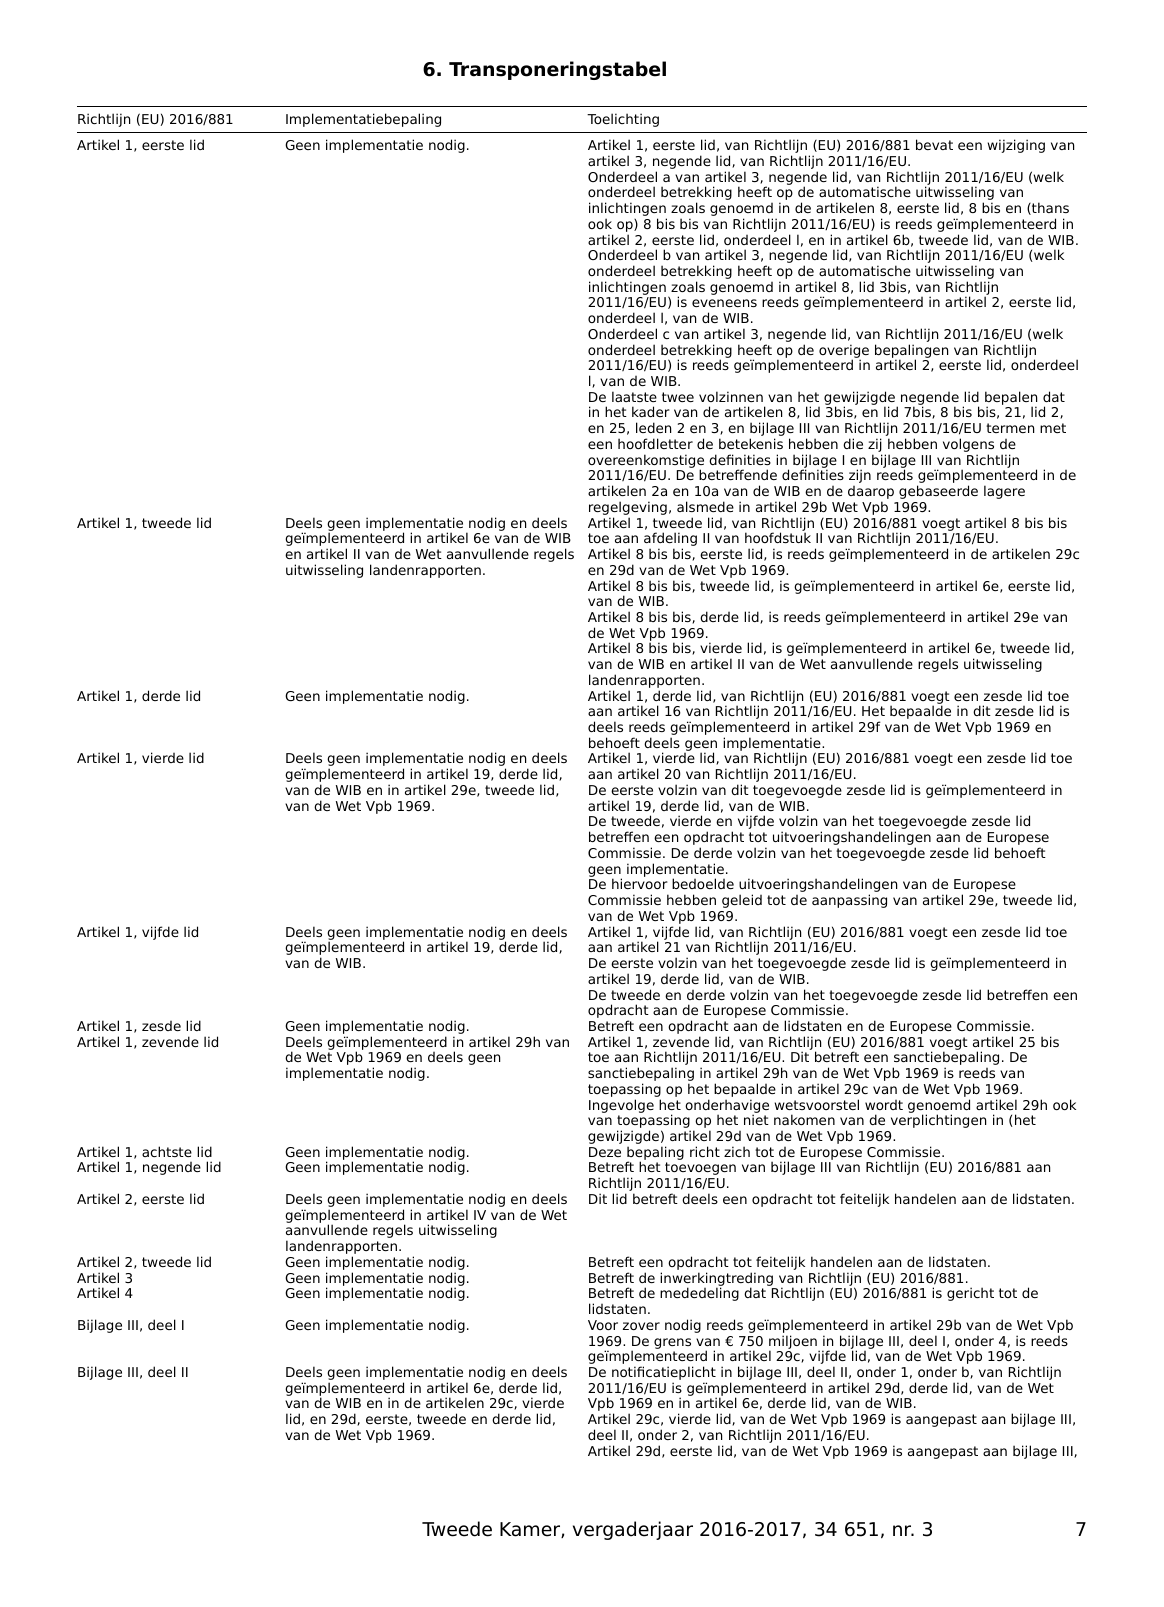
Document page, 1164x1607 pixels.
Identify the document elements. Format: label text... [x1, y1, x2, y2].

table_cell Betreft het toevoegen van bijlage III van Richtlijn (EU) 2016/881 aan Richtlijn 2011/16/EU. [582, 1160, 1087, 1192]
table_cell Artikel 4 [77, 1286, 279, 1318]
table_cell De notificatieplicht in bijlage III, deel II, onder 1, onder b, van Richtlijn 2011/16/EU is geïmplementeerd in artikel 29d, derde lid, van de Wet Vpb 1969 en in artikel 6e, derde lid, van de WIB. Artikel 29c, vierde lid, van de Wet Vpb 1969 is aangepast aan bijlage III, deel II, onder 2, van Richtlijn 2011/16/EU. Artikel 29d, eerste lid, van de Wet Vpb 1969 is aangepast aan bijlage III, [582, 1365, 1087, 1459]
table_cell Artikel 1, zevende lid [77, 1035, 279, 1144]
table_cell Deels geen implementatie nodig en deels geïmplementeerd in artikel 19, derde lid, van de WIB. [279, 924, 582, 1019]
table_cell Geen implementatie nodig. [279, 133, 582, 515]
table_cell Artikel 1, zevende lid, van Richtlijn (EU) 2016/881 voegt artikel 25 bis toe aan Richtlijn 2011/16/EU. Dit betreft een sanctiebepaling. De sanctiebepaling in artikel 29h van de Wet Vpb 1969 is reeds van toepassing op het bepaalde in artikel 29c van de Wet Vpb 1969. Ingevolge het onderhavige wetsvoorstel wordt genoemd artikel 29h ook van toepassing op het niet nakomen van de verplichtingen in (het gewijzigde) artikel 29d van de Wet Vpb 1969. [582, 1035, 1087, 1144]
table_cell Deels geen implementatie nodig en deels geïmplementeerd in artikel 19, derde lid, van de WIB en in artikel 29e, tweede lid, van de Wet Vpb 1969. [279, 751, 582, 924]
table_cell Deels geen implementatie nodig en deels geïmplementeerd in artikel IV van de Wet aanvullende regels uitwisseling landenrapporten. [279, 1192, 582, 1255]
table_cell Artikel 3 [77, 1270, 279, 1286]
table_cell Deels geen implementatie nodig en deels geïmplementeerd in artikel 6e van de WIB en artikel II van de Wet aanvullende regels uitwisseling landenrapporten. [279, 515, 582, 688]
table_cell Artikel 1, negende lid [77, 1160, 279, 1192]
table_cell Artikel 1, eerste lid [77, 133, 279, 515]
table_header Implementatiebepaling [279, 107, 582, 132]
table_cell Bijlage III, deel II [77, 1365, 279, 1459]
table_cell Artikel 1, achtste lid [77, 1145, 279, 1160]
table_cell Deels geïmplementeerd in artikel 29h van de Wet Vpb 1969 en deels geen implementatie nodig. [279, 1035, 582, 1144]
table_cell Artikel 1, tweede lid [77, 515, 279, 688]
table_cell Geen implementatie nodig. [279, 689, 582, 751]
table_cell Geen implementatie nodig. [279, 1145, 582, 1160]
table_cell Deels geen implementatie nodig en deels geïmplementeerd in artikel 6e, derde lid, van de WIB en in de artikelen 29c, vierde lid, en 29d, eerste, tweede en derde lid, van de Wet Vpb 1969. [279, 1365, 582, 1459]
table_cell Artikel 1, zesde lid [77, 1019, 279, 1034]
table_cell Geen implementatie nodig. [279, 1318, 582, 1365]
table_cell Betreft de inwerkingtreding van Richtlijn (EU) 2016/881. [582, 1270, 1087, 1286]
table_cell Geen implementatie nodig. [279, 1019, 582, 1034]
table_cell Bijlage III, deel I [77, 1318, 279, 1365]
table_cell Geen implementatie nodig. [279, 1270, 582, 1286]
table_cell Geen implementatie nodig. [279, 1160, 582, 1192]
table_cell Artikel 1, derde lid [77, 689, 279, 751]
table_cell Artikel 1, vierde lid [77, 751, 279, 924]
table_header Richtlijn (EU) 2016/881 [77, 107, 279, 132]
table_cell Artikel 1, vijfde lid, van Richtlijn (EU) 2016/881 voegt een zesde lid toe aan artikel 21 van Richtlijn 2011/16/EU. De eerste volzin van het toegevoegde zesde lid is geïmplementeerd in artikel 19, derde lid, van de WIB. De tweede en derde volzin van het toegevoegde zesde lid betreffen een opdracht aan de Europese Commissie. [582, 924, 1087, 1019]
table_cell Artikel 2, eerste lid [77, 1192, 279, 1255]
table_cell Geen implementatie nodig. [279, 1286, 582, 1318]
table_cell Artikel 1, tweede lid, van Richtlijn (EU) 2016/881 voegt artikel 8 bis bis toe aan afdeling II van hoofdstuk II van Richtlijn 2011/16/EU. Artikel 8 bis bis, eerste lid, is reeds geïmplementeerd in de artikelen 29c en 29d van de Wet Vpb 1969. Artikel 8 bis bis, tweede lid, is geïmplementeerd in artikel 6e, eerste lid, van de WIB. Artikel 8 bis bis, derde lid, is reeds geïmplementeerd in artikel 29e van de Wet Vpb 1969. Artikel 8 bis bis, vierde lid, is geïmplementeerd in artikel 6e, tweede lid, van de WIB en artikel II van de Wet aanvullende regels uitwisseling landenrapporten. [582, 515, 1087, 688]
table_cell Deze bepaling richt zich tot de Europese Commissie. [582, 1145, 1087, 1160]
table_cell Betreft een opdracht aan de lidstaten en de Europese Commissie. [582, 1019, 1087, 1034]
table_cell Dit lid betreft deels een opdracht tot feitelijk handelen aan de lidstaten. [582, 1192, 1087, 1255]
table_cell Betreft een opdracht tot feitelijk handelen aan de lidstaten. [582, 1255, 1087, 1270]
table_cell Artikel 1, vijfde lid [77, 924, 279, 1019]
subtitle 6. Transponeringstabel [422, 59, 1087, 81]
table_cell Artikel 1, vierde lid, van Richtlijn (EU) 2016/881 voegt een zesde lid toe aan artikel 20 van Richtlijn 2011/16/EU. De eerste volzin van dit toegevoegde zesde lid is geïmplementeerd in artikel 19, derde lid, van de WIB. De tweede, vierde en vijfde volzin van het toegevoegde zesde lid betreffen een opdracht tot uitvoeringshandelingen aan de Europese Commissie. De derde volzin van het toegevoegde zesde lid behoeft geen implementatie. De hiervoor bedoelde uitvoeringshandelingen van de Europese Commissie hebben geleid tot de aanpassing van artikel 29e, tweede lid, van de Wet Vpb 1969. [582, 751, 1087, 924]
table_cell Geen implementatie nodig. [279, 1255, 582, 1270]
table_header Toelichting [582, 107, 1087, 132]
table_cell Betreft de mededeling dat Richtlijn (EU) 2016/881 is gericht tot de lidstaten. [582, 1286, 1087, 1318]
table_cell Artikel 2, tweede lid [77, 1255, 279, 1270]
table_cell Artikel 1, derde lid, van Richtlijn (EU) 2016/881 voegt een zesde lid toe aan artikel 16 van Richtlijn 2011/16/EU. Het bepaalde in dit zesde lid is deels reeds geïmplementeerd in artikel 29f van de Wet Vpb 1969 en behoeft deels geen implementatie. [582, 689, 1087, 751]
table_cell Voor zover nodig reeds geïmplementeerd in artikel 29b van de Wet Vpb 1969. De grens van € 750 miljoen in bijlage III, deel I, onder 4, is reeds geïmplementeerd in artikel 29c, vijfde lid, van de Wet Vpb 1969. [582, 1318, 1087, 1365]
table_cell Artikel 1, eerste lid, van Richtlijn (EU) 2016/881 bevat een wijziging van artikel 3, negende lid, van Richtlijn 2011/16/EU. Onderdeel a van artikel 3, negende lid, van Richtlijn 2011/16/EU (welk onderdeel betrekking heeft op de automatische uitwisseling van inlichtingen zoals genoemd in de artikelen 8, eerste lid, 8 bis en (thans ook op) 8 bis bis van Richtlijn 2011/16/EU) is reeds geïmplementeerd in artikel 2, eerste lid, onderdeel l, en in artikel 6b, tweede lid, van de WIB. Onderdeel b van artikel 3, negende lid, van Richtlijn 2011/16/EU (welk onderdeel betrekking heeft op de automatische uitwisseling van inlichtingen zoals genoemd in artikel 8, lid 3bis, van Richtlijn 2011/16/EU) is eveneens reeds geïmplementeerd in artikel 2, eerste lid, onderdeel l, van de WIB. Onderdeel c van artikel 3, negende lid, van Richtlijn 2011/16/EU (welk onderdeel betrekking heeft op de overige bepalingen van Richtlijn 2011/16/EU) is reeds geïmplementeerd in artikel 2, eerste lid, onderdeel l, van de WIB. De laatste twee volzinnen van het gewijzigde negende lid bepalen dat in het kader van de artikelen 8, lid 3bis, en lid 7bis, 8 bis bis, 21, lid 2, en 25, leden 2 en 3, en bijlage III van Richtlijn 2011/16/EU termen met een hoofdletter de betekenis hebben die zij hebben volgens de overeenkomstige definities in bijlage I en bijlage III van Richtlijn 2011/16/EU. De betreffende definities zijn reeds geïmplementeerd in de artikelen 2a en 10a van de WIB en de daarop gebaseerde lagere regelgeving, alsmede in artikel 29b Wet Vpb 1969. [582, 133, 1087, 515]
